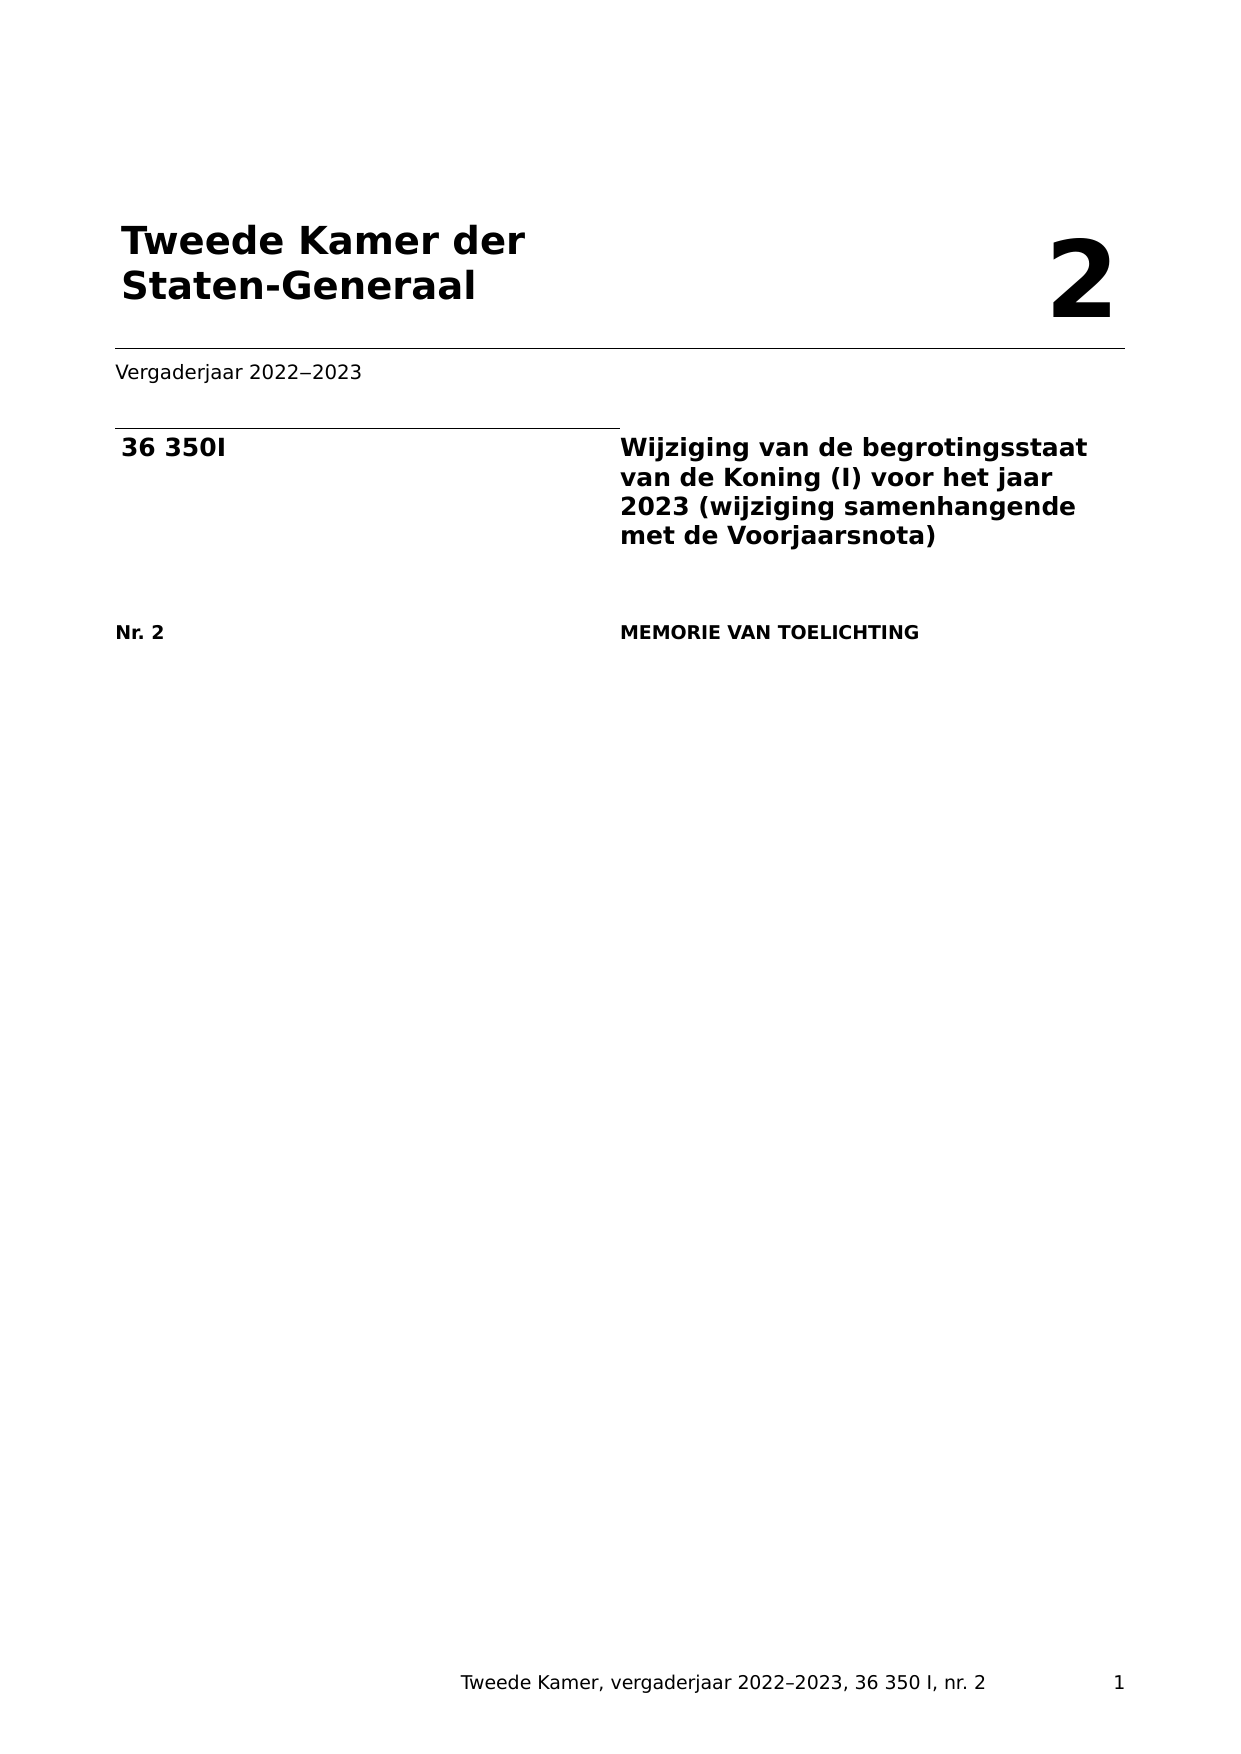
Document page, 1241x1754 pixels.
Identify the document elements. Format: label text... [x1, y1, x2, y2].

table_header Tweede Kamer der Staten-Generaal [115, 213, 620, 348]
table_header 36 350I [115, 429, 620, 556]
table_header Nr. 2 [115, 622, 620, 666]
table_cell Vergaderjaar 2022‒2023 [115, 349, 1125, 384]
table_header Wijziging van de begrotingsstaat van de Koning (I) voor het jaar 2023 (wijziging samenhangende met de Voorjaarsnota) [620, 428, 1125, 556]
table_header MEMORIE VAN TOELICHTING [620, 622, 1125, 666]
table_header 2 [620, 213, 1125, 348]
